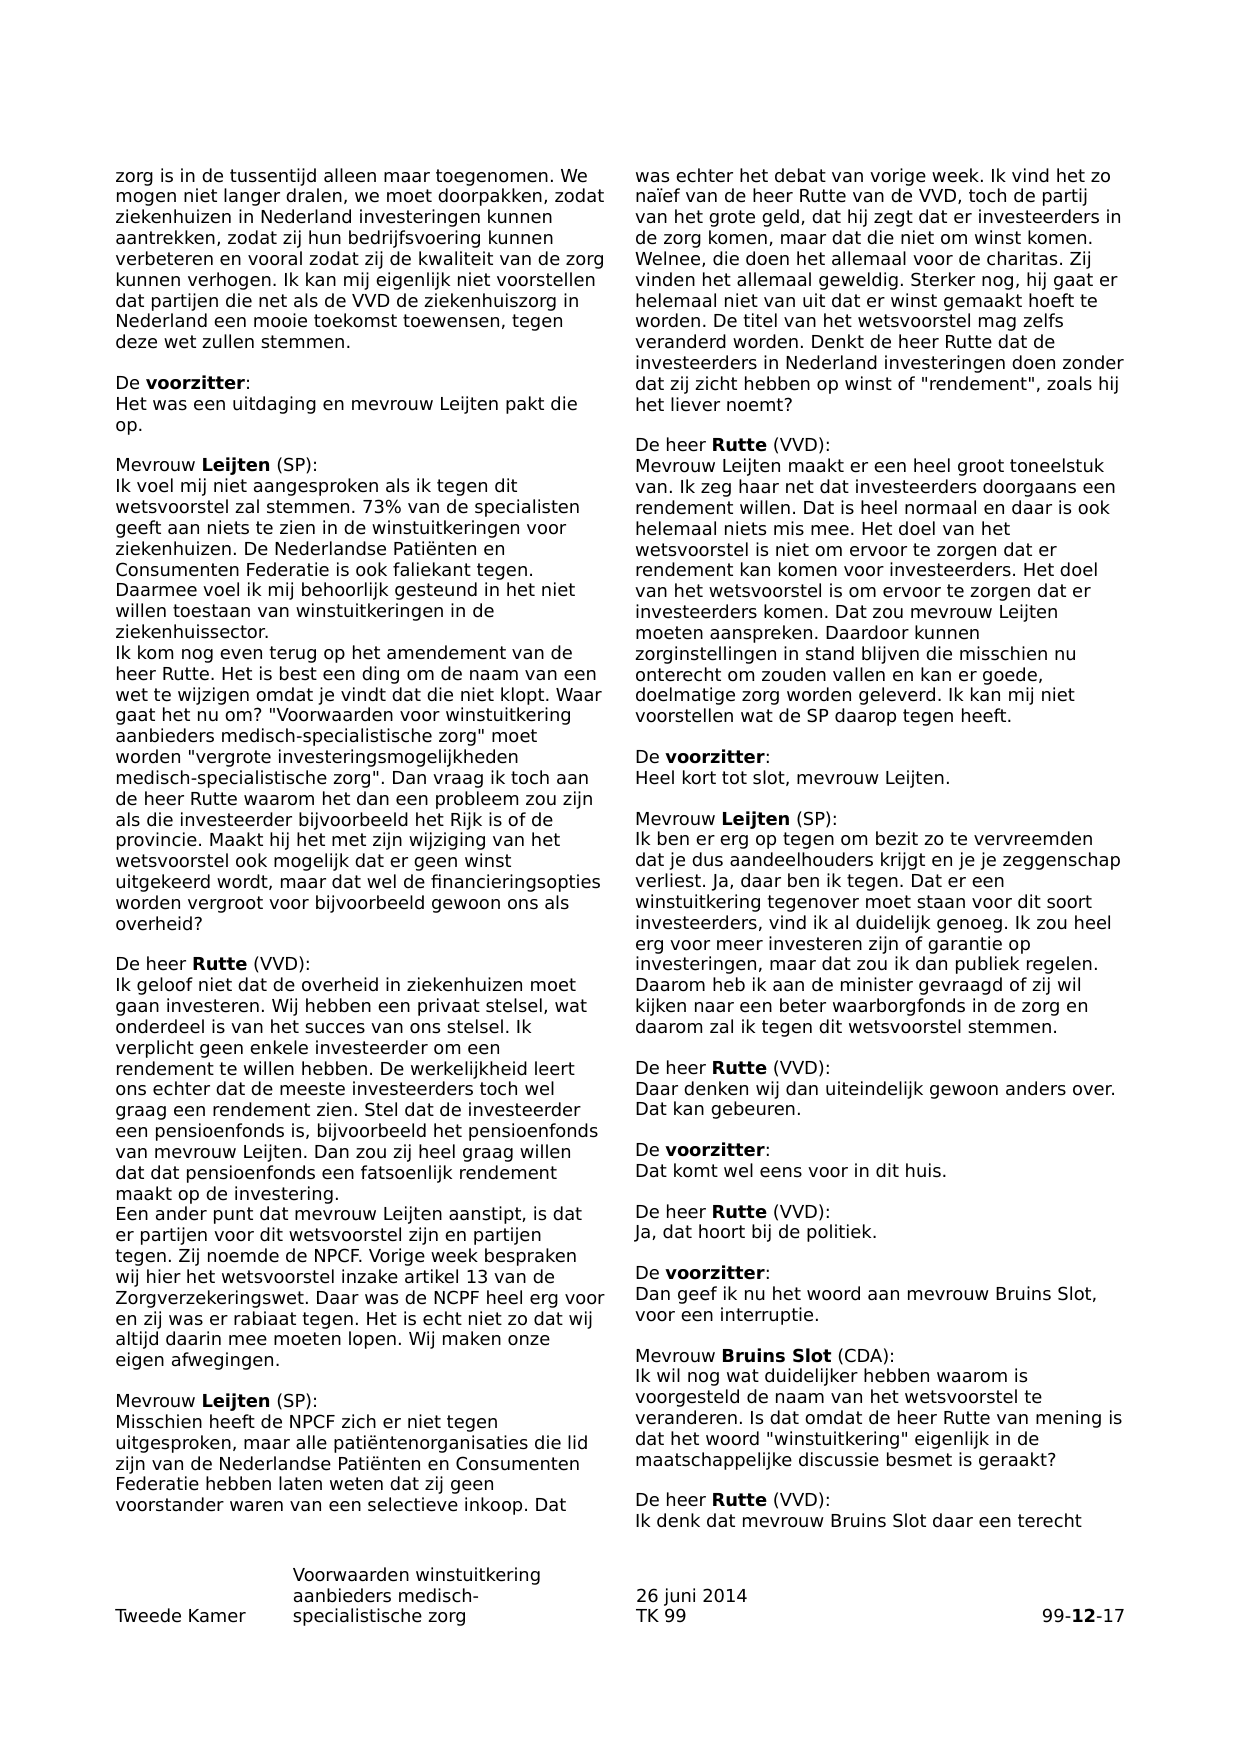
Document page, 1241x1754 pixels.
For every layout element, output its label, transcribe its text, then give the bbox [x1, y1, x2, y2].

text De voorzitter: [635, 1140, 1125, 1161]
text Mevrouw Leijten (SP): [115, 1391, 605, 1412]
text Ik kom nog even terug op het amendement van de heer Rutte. Het is best een ding om de naam van een wet te wijzigen omdat je vindt dat die niet klopt. Waar gaat het nu om? "Voorwaarden voor winstuitkering aanbieders medisch-specialistische zorg" moet worden "vergrote investeringsmogelijkheden medisch-specialistische zorg". Dan vraag ik toch aan de heer Rutte waarom het dan een probleem zou zijn als die investeerder bijvoorbeeld het Rijk is of de provincie. Maakt hij het met zijn wijziging van het wetsvoorstel ook mogelijk dat er geen winst uitgekeerd wordt, maar dat wel de financieringsopties worden vergroot voor bijvoorbeeld gewoon ons als overheid? [115, 643, 605, 934]
text De heer Rutte (VVD): [635, 1057, 1125, 1078]
text De heer Rutte (VVD): [115, 954, 605, 975]
text De heer Rutte (VVD): [635, 1201, 1125, 1222]
text Mevrouw Leijten (SP): [635, 808, 1125, 829]
text Mevrouw Leijten maakt er een heel groot toneelstuk van. Ik zeg haar net dat investeerders doorgaans een rendement willen. Dat is heel normaal en daar is ook helemaal niets mis mee. Het doel van het wetsvoorstel is niet om ervoor te zorgen dat er rendement kan komen voor investeerders. Het doel van het wetsvoorstel is om ervoor te zorgen dat er investeerders komen. Dat zou mevrouw Leijten moeten aanspreken. Daardoor kunnen zorginstellingen in stand blijven die misschien nu onterecht om zouden vallen en kan er goede, doelmatige zorg worden geleverd. Ik kan mij niet voorstellen wat de SP daarop tegen heeft. [635, 456, 1125, 727]
text De voorzitter: [635, 747, 1125, 768]
text Daar denken wij dan uiteindelijk gewoon anders over. Dat kan gebeuren. [635, 1078, 1125, 1120]
text De heer Rutte (VVD): [635, 435, 1125, 456]
text Mevrouw Bruins Slot (CDA): [635, 1345, 1125, 1366]
text Heel kort tot slot, mevrouw Leijten. [635, 768, 1125, 788]
text De heer Rutte (VVD): [635, 1490, 1125, 1511]
text Dan geef ik nu het woord aan mevrouw Bruins Slot, voor een interruptie. [635, 1284, 1125, 1325]
text Het was een uitdaging en mevrouw Leijten pakt die op. [115, 393, 605, 435]
text Ik wil nog wat duidelijker hebben waarom is voorgesteld de naam van het wetsvoorstel te veranderen. Is dat omdat de heer Rutte van mening is dat het woord "winstuitkering" eigenlijk in de maatschappelijke discussie besmet is geraakt? [635, 1366, 1125, 1470]
text Ik geloof niet dat de overheid in ziekenhuizen moet gaan investeren. Wij hebben een privaat stelsel, wat onderdeel is van het succes van ons stelsel. Ik verplicht geen enkele investeerder om een rendement te willen hebben. De werkelijkheid leert ons echter dat de meeste investeerders toch wel graag een rendement zien. Stel dat de investeerder een pensioenfonds is, bijvoorbeeld het pensioenfonds van mevrouw Leijten. Dan zou zij heel graag willen dat dat pensioenfonds een fatsoenlijk rendement maakt op de investering. [115, 975, 605, 1204]
text Ja, dat hoort bij de politiek. [635, 1222, 1125, 1243]
text Misschien heeft de NPCF zich er niet tegen uitgesproken, maar alle patiëntenorganisaties die lid zijn van de Nederlandse Patiënten en Consumenten Federatie hebben laten weten dat zij geen voorstander waren van een selectieve inkoop. Dat [115, 1412, 605, 1516]
text Ik denk dat mevrouw Bruins Slot daar een terecht [635, 1511, 1125, 1532]
text Ik ben er erg op tegen om bezit zo te vervreemden dat je dus aandeelhouders krijgt en je je zeggenschap verliest. Ja, daar ben ik tegen. Dat er een winstuitkering tegenover moet staan voor dit soort investeerders, vind ik al duidelijk genoeg. Ik zou heel erg voor meer investeren zijn of garantie op investeringen, maar dat zou ik dan publiek regelen. Daarom heb ik aan de minister gevraagd of zij wil kijken naar een beter waarborgfonds in de zorg en daarom zal ik tegen dit wetsvoorstel stemmen. [635, 829, 1125, 1037]
text De voorzitter: [115, 373, 605, 393]
text De voorzitter: [635, 1263, 1125, 1284]
text Mevrouw Leijten (SP): [115, 455, 605, 476]
text Dat komt wel eens voor in dit huis. [635, 1161, 1125, 1181]
text was echter het debat van vorige week. Ik vind het zo naïef van de heer Rutte van de VVD, toch de partij van het grote geld, dat hij zegt dat er investeerders in de zorg komen, maar dat die niet om winst komen. Welnee, die doen het allemaal voor de charitas. Zij vinden het allemaal geweldig. Sterker nog, hij gaat er helemaal niet van uit dat er winst gemaakt hoeft te worden. De titel van het wetsvoorstel mag zelfs veranderd worden. Denkt de heer Rutte dat de investeerders in Nederland investeringen doen zonder dat zij zicht hebben op winst of "rendement", zoals hij het liever noemt? [635, 165, 1125, 415]
text Ik voel mij niet aangesproken als ik tegen dit wetsvoorstel zal stemmen. 73% van de specialisten geeft aan niets te zien in de winstuitkeringen voor ziekenhuizen. De Nederlandse Patiënten en Consumenten Federatie is ook faliekant tegen. Daarmee voel ik mij behoorlijk gesteund in het niet willen toestaan van winstuitkeringen in de ziekenhuissector. [115, 476, 605, 643]
text zorg is in de tussentijd alleen maar toegenomen. We mogen niet langer dralen, we moet doorpakken, zodat ziekenhuizen in Nederland investeringen kunnen aantrekken, zodat zij hun bedrijfsvoering kunnen verbeteren en vooral zodat zij de kwaliteit van de zorg kunnen verhogen. Ik kan mij eigenlijk niet voorstellen dat partijen die net als de VVD de ziekenhuiszorg in Nederland een mooie toekomst toewensen, tegen deze wet zullen stemmen. [115, 165, 605, 353]
text Een ander punt dat mevrouw Leijten aanstipt, is dat er partijen voor dit wetsvoorstel zijn en partijen tegen. Zij noemde de NPCF. Vorige week bespraken wij hier het wetsvoorstel inzake artikel 13 van de Zorgverzekeringswet. Daar was de NCPF heel erg voor en zij was er rabiaat tegen. Het is echt niet zo dat wij altijd daarin mee moeten lopen. Wij maken onze eigen afwegingen. [115, 1204, 605, 1371]
